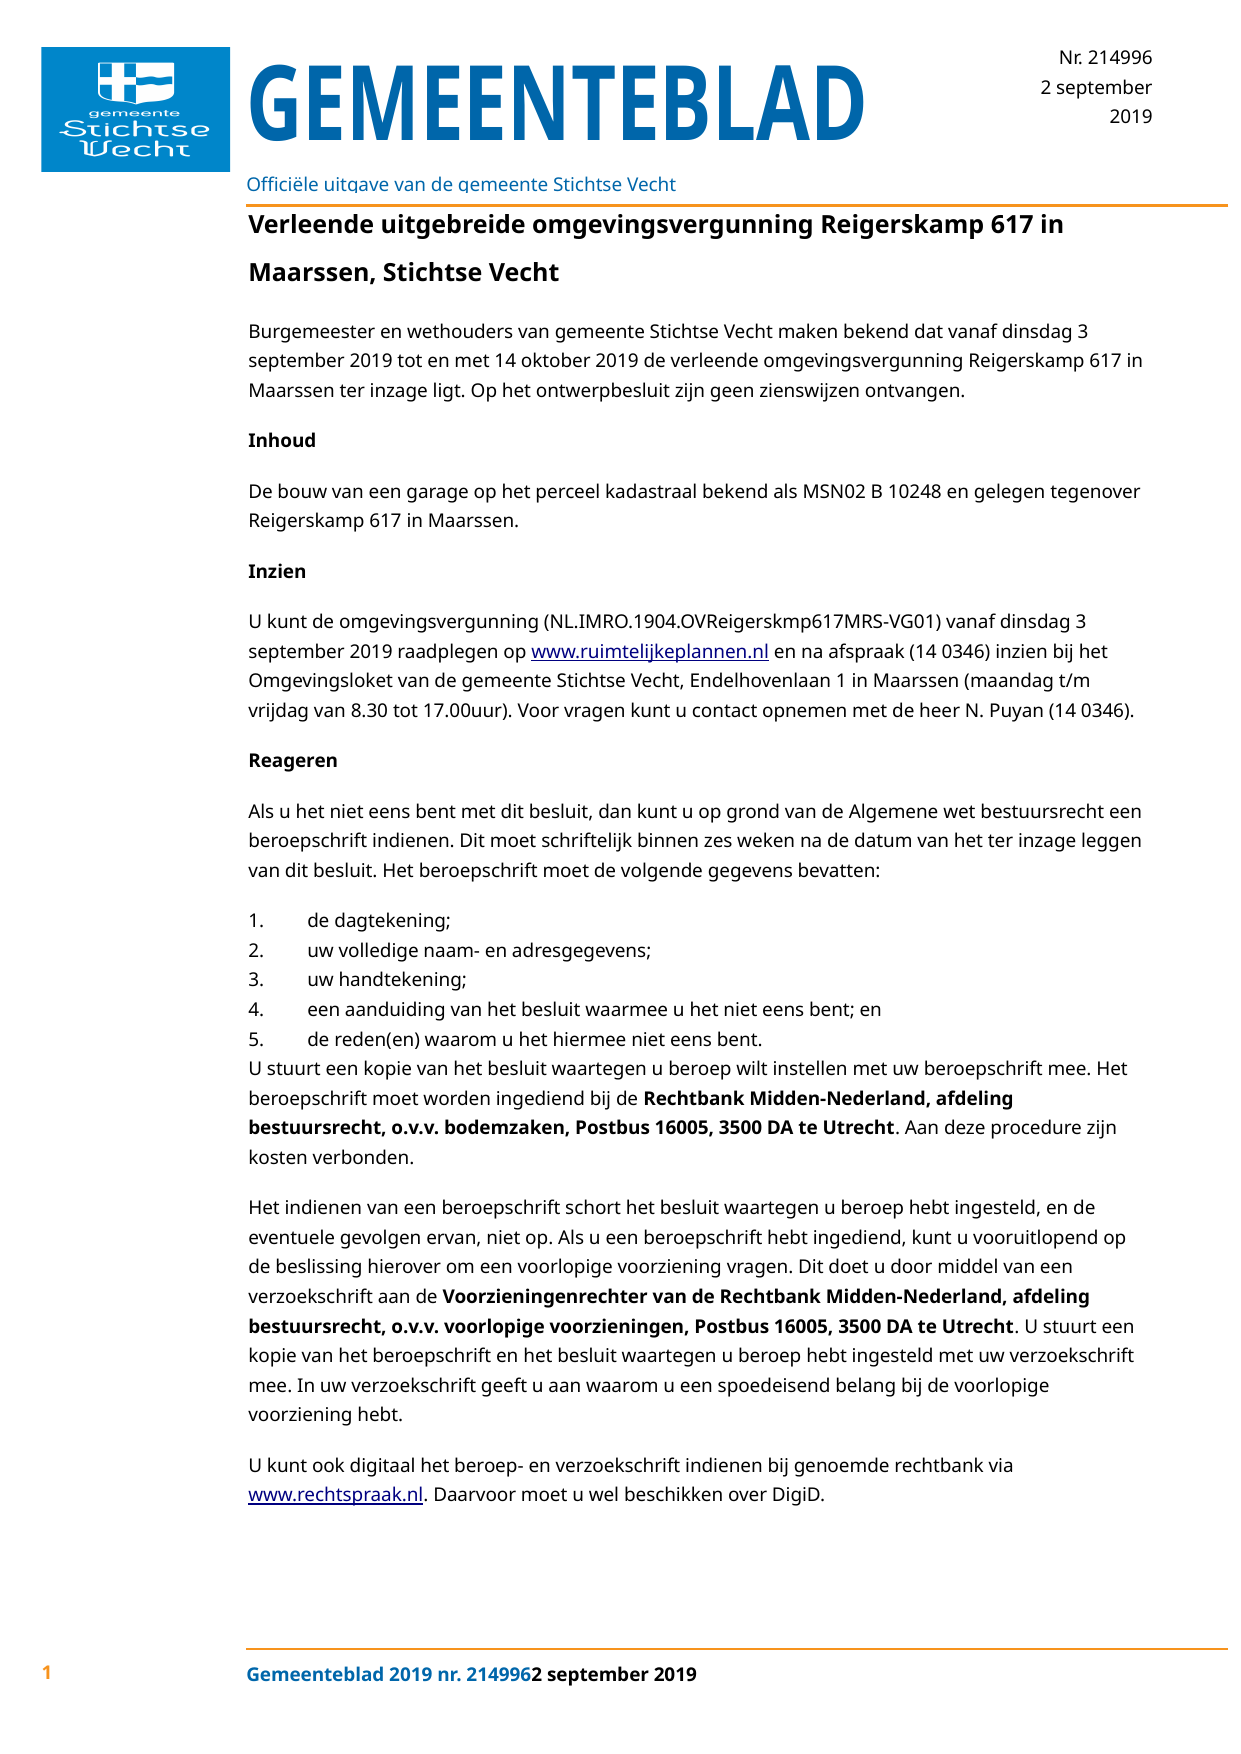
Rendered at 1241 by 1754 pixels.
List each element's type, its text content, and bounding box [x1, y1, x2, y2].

list uw volledige naam- en adresgegevens; [248, 937, 1152, 963]
list de reden(en) waarom u het hiermee niet eens bent. [248, 1026, 1152, 1052]
text Als u het niet eens bent met dit besluit, dan kunt u op grond van de Algemene wet bestuursrecht een beroepschrift indienen. Dit moet schriftelijk binnen zes weken na de datum van het ter inzage leggen van dit besluit. Het beroepschrift moet de volgende gegevens bevatten: [248, 798, 1152, 883]
text Het indienen van een beroepschrift schort het besluit waartegen u beroep hebt ingesteld, en de eventuele gevolgen ervan, niet op. Als u een beroepschrift hebt ingediend, kunt u vooruitlopend op de beslissing hierover om een voorlopige voorziening vragen. Dit doet u door middel van een verzoekschrift aan de Voorzieningenrechter van de Rechtbank Midden-Nederland, afdeling bestuursrecht, o.v.v. voorlopige voorzieningen, Postbus 16005, 3500 DA te Utrecht. U stuurt een kopie van het beroepschrift en het besluit waartegen u beroep hebt ingesteld met uw verzoekschrift mee. In uw verzoekschrift geeft u aan waarom u een spoedeisend belang bij de voorlopige voorziening hebt. [248, 1194, 1152, 1427]
picture [99, 63, 135, 101]
list de dagtekening; [248, 907, 1152, 933]
text De bouw van een garage op het perceel kadastraal bekend als MSN02 B 10248 en gelegen tegenover Reigerskamp 617 in Maarssen. [248, 478, 1152, 533]
list een aanduiding van het besluit waarmee u het niet eens bent; en [248, 996, 1152, 1022]
text U stuurt een kopie van het besluit waartegen u beroep wilt instellen met uw beroepschrift mee. Het beroepschrift moet worden ingediend bij de Rechtbank Midden-Nederland, afdeling bestuursrecht, o.v.v. bodemzaken, Postbus 16005, 3500 DA te Utrecht. Aan deze procedure zijn kosten verbonden. [248, 1055, 1152, 1170]
text Inhoud [248, 427, 1152, 453]
text Reageren [248, 747, 1152, 773]
text U kunt ook digitaal het beroep- en verzoekschrift indienen bij genoemde rechtbank via www.rechtspraak.nl. Daarvoor moet u wel beschikken over DigiD. [248, 1452, 1152, 1507]
picture [137, 63, 174, 103]
text Verleende uitgebreide omgevingsvergunning Reigerskamp 617 in Maarssen, Stichtse Vecht [248, 207, 1152, 288]
text U kunt de omgevingsvergunning (NL.IMRO.1904.OVReigerskmp617MRS-VG01) vanaf dinsdag 3 september 2019 raadplegen op www.ruimtelijkeplannen.nl en na afspraak (14 0346) inzien bij het Omgevingsloket van de gemeente Stichtse Vecht, Endelhovenlaan 1 in Maarssen (maandag t/m vrijdag van 8.30 tot 17.00uur). Voor vragen kunt u contact opnemen met de heer N. Puyan (14 0346). [248, 608, 1152, 723]
text Inzien [248, 558, 1152, 584]
text Burgemeester en wethouders van gemeente Stichtse Vecht maken bekend dat vanaf dinsdag 3 september 2019 tot en met 14 oktober 2019 de verleende omgevingsvergunning Reigerskamp 617 in Maarssen ter inzage ligt. Op het ontwerpbesluit zijn geen zienswijzen ontvangen. [248, 318, 1152, 403]
list uw handtekening; [248, 967, 1152, 992]
